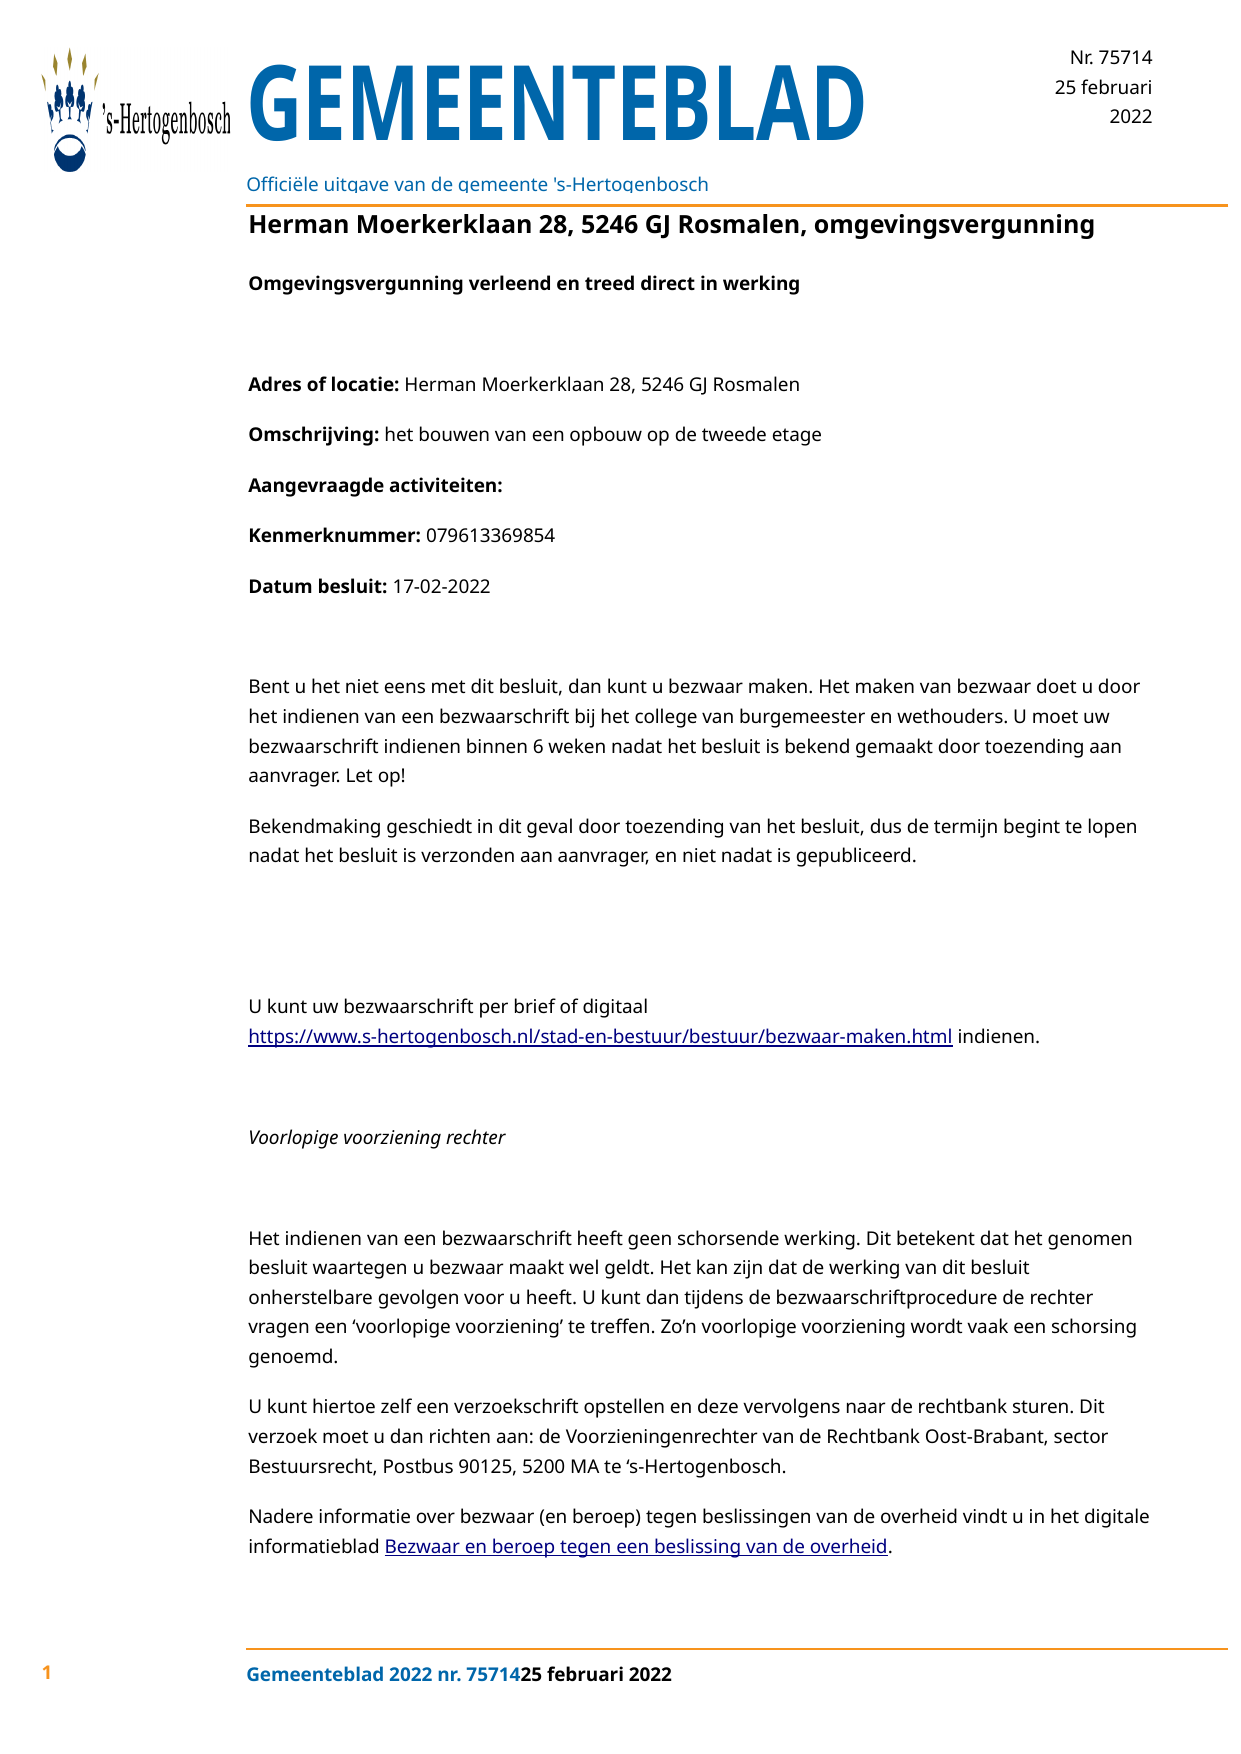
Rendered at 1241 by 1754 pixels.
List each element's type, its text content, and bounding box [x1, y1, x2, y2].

text Bent u het niet eens met dit besluit, dan kunt u bezwaar maken. Het maken van bezwaar doet u door het indienen van een bezwaarschrift bij het college van burgemeester en wethouders. U moet uw bezwaarschrift indienen binnen 6 weken nadat het besluit is bekend gemaakt door toezending aan aanvrager. Let op! [248, 674, 1152, 788]
text Bekendmaking geschiedt in dit geval door toezending van het besluit, dus de termijn begint te lopen nadat het besluit is verzonden aan aanvrager, en niet nadat is gepubliceerd. [248, 813, 1152, 868]
text Nadere informatie over bezwaar (en beroep) tegen beslissingen van de overheid vindt u in het digitale informatieblad Bezwaar en beroep tegen een beslissing van de overheid. [248, 1503, 1152, 1558]
text Omgevingsvergunning verleend en treed direct in werking [248, 270, 1152, 296]
text U kunt uw bezwaarschrift per brief of digitaal https://www.s-hertogenbosch.nl/stad-en-bestuur/bestuur/bezwaar-maken.html indienen. [248, 994, 1152, 1049]
text U kunt hiertoe zelf een verzoekschrift opstellen en deze vervolgens naar de rechtbank sturen. Dit verzoek moet u dan richten aan: de Voorzieningenrechter van de Rechtbank Oost-Brabant, sector Bestuursrecht, Postbus 90125, 5200 MA te ‘s-Hertogenbosch. [248, 1394, 1152, 1478]
text Adres of locatie: Herman Moerkerklaan 28, 5246 GJ Rosmalen [248, 371, 1152, 397]
text Het indienen van een bezwaarschrift heeft geen schorsende werking. Dit betekent dat het genomen besluit waartegen u bezwaar maakt wel geldt. Het kan zijn dat de werking van dit besluit onherstelbare gevolgen voor u heeft. U kunt dan tijdens de bezwaarschriftprocedure de rechter vragen een ‘voorlopige voorziening’ te treffen. Zo’n voorlopige voorziening wordt vaak een schorsing genoemd. [248, 1225, 1152, 1369]
text Aangevraagde activiteiten: [248, 472, 1152, 498]
text Voorlopige voorziening rechter [248, 1124, 1152, 1150]
text Omschrijving: het bouwen van een opbouw op de tweede etage [248, 422, 1152, 447]
text Datum besluit: 17-02-2022 [248, 573, 1152, 598]
picture [41, 47, 231, 172]
text Herman Moerkerklaan 28, 5246 GJ Rosmalen, omgevingsvergunning [248, 207, 1152, 241]
text Kenmerknummer: 079613369854 [248, 522, 1152, 548]
